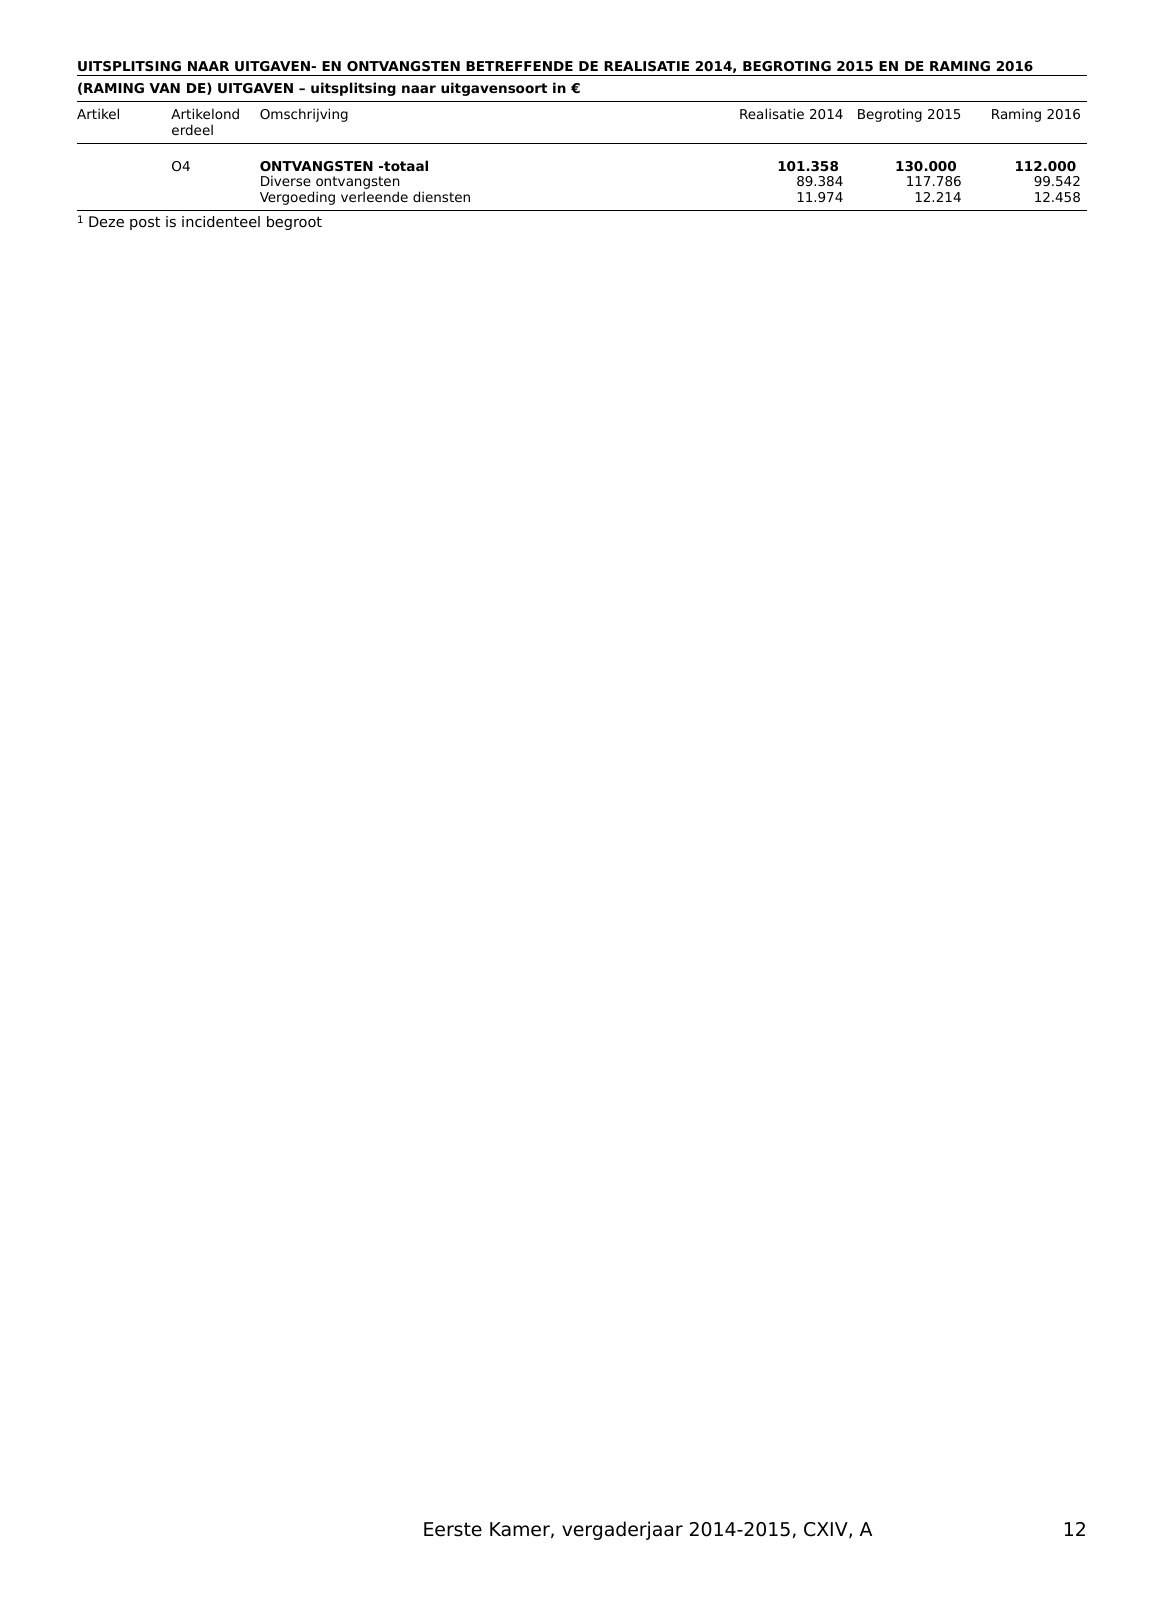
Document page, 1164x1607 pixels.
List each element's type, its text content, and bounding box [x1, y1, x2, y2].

table_cell [254, 144, 731, 158]
table_cell [165, 174, 254, 190]
table_cell Begroting 2015 [849, 102, 967, 143]
table_cell 117.786 [849, 174, 967, 190]
table_cell 89.384 [731, 174, 849, 190]
table_cell Vergoeding verleende diensten [254, 190, 731, 210]
table_cell [77, 159, 165, 174]
table_cell 101.358 [731, 159, 849, 174]
table_cell (RAMING VAN DE) UITGAVEN – uitsplitsing naar uitgavensoort in € [77, 76, 849, 101]
table_cell [165, 144, 254, 158]
table_cell [77, 190, 165, 210]
table_cell [849, 76, 967, 101]
table_cell [77, 174, 165, 190]
table_cell O4 [165, 159, 254, 174]
table_cell ONTVANGSTEN -totaal [254, 159, 731, 174]
table_cell Omschrijving [254, 102, 731, 143]
table_header UITSPLITSING NAAR UITGAVEN- EN ONTVANGSTEN BETREFFENDE DE REALISATIE 2014, BEGROTING 2015 EN DE RAMING 2016 [77, 59, 1087, 75]
table_cell [165, 190, 254, 210]
table_cell 112.000 [967, 159, 1087, 174]
table_cell 1 Deze post is incidenteel begroot [77, 211, 1087, 231]
table_cell Raming 2016 [967, 102, 1087, 143]
table_cell [967, 144, 1087, 158]
table_cell Diverse ontvangsten [254, 174, 731, 190]
table_cell [731, 144, 849, 158]
table_cell 11.974 [731, 190, 849, 210]
table_cell Artikelonderdeel [165, 102, 254, 143]
table_cell [967, 76, 1087, 101]
table_cell 12.214 [849, 190, 967, 210]
table_cell Realisatie 2014 [731, 102, 849, 143]
table_cell 130.000 [849, 159, 967, 174]
table_cell Artikel [77, 102, 165, 143]
table_cell 12.458 [967, 190, 1087, 210]
table_cell [77, 144, 165, 158]
table_cell [849, 144, 967, 158]
table_cell 99.542 [967, 174, 1087, 190]
